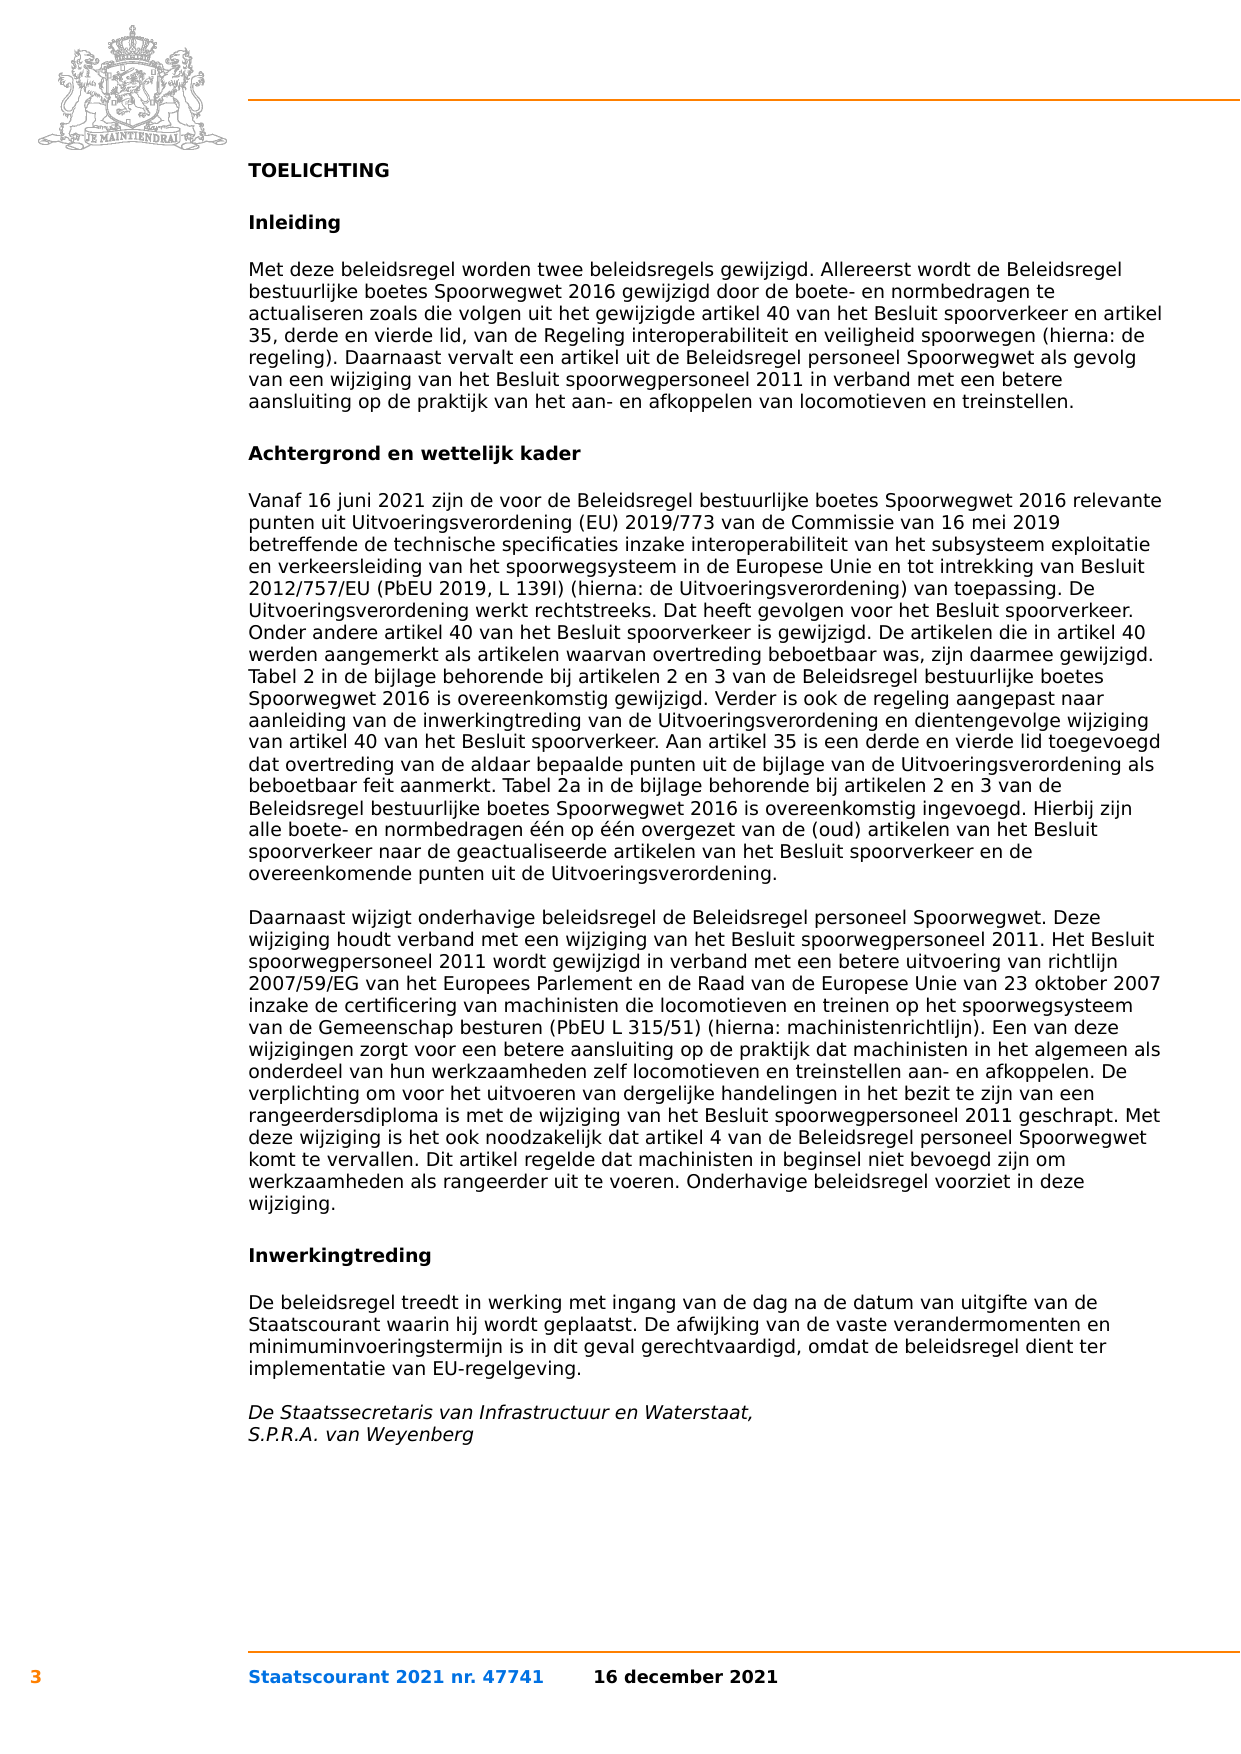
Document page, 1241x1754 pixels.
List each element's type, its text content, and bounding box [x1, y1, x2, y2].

text De Staatssecretaris van Infrastructuur en Waterstaat, S.P.R.A. van Weyenberg [248, 1402, 1163, 1446]
text Vanaf 16 juni 2021 zijn de voor de Beleidsregel bestuurlijke boetes Spoorwegwet 2016 relevante punten uit Uitvoeringsverordening (EU) 2019/773 van de Commissie van 16 mei 2019 betreffende de technische specificaties inzake interoperabiliteit van het subsysteem exploitatie en verkeersleiding van het spoorwegsysteem in de Europese Unie en tot intrekking van Besluit 2012/757/EU (PbEU 2019, L 139I) (hierna: de Uitvoeringsverordening) van toepassing. De Uitvoeringsverordening werkt rechtstreeks. Dat heeft gevolgen voor het Besluit spoorverkeer. Onder andere artikel 40 van het Besluit spoorverkeer is gewijzigd. De artikelen die in artikel 40 werden aangemerkt als artikelen waarvan overtreding beboetbaar was, zijn daarmee gewijzigd. Tabel 2 in de bijlage behorende bij artikelen 2 en 3 van de Beleidsregel bestuurlijke boetes Spoorwegwet 2016 is overeenkomstig gewijzigd. Verder is ook de regeling aangepast naar aanleiding van de inwerkingtreding van de Uitvoeringsverordening en dientengevolge wijziging van artikel 40 van het Besluit spoorverkeer. Aan artikel 35 is een derde en vierde lid toegevoegd dat overtreding van de aldaar bepaalde punten uit de bijlage van de Uitvoeringsverordening als beboetbaar feit aanmerkt. Tabel 2a in de bijlage behorende bij artikelen 2 en 3 van de Beleidsregel bestuurlijke boetes Spoorwegwet 2016 is overeenkomstig ingevoegd. Hierbij zijn alle boete- en normbedragen één op één overgezet van de (oud) artikelen van het Besluit spoorverkeer naar de geactualiseerde artikelen van het Besluit spoorverkeer en de overeenkomende punten uit de Uitvoeringsverordening. [248, 490, 1163, 885]
subtitle Achtergrond en wettelijk kader [248, 443, 1163, 465]
text Daarnaast wijzigt onderhavige beleidsregel de Beleidsregel personeel Spoorwegwet. Deze wijziging houdt verband met een wijziging van het Besluit spoorwegpersoneel 2011. Het Besluit spoorwegpersoneel 2011 wordt gewijzigd in verband met een betere uitvoering van richtlijn 2007/59/EG van het Europees Parlement en de Raad van de Europese Unie van 23 oktober 2007 inzake de certificering van machinisten die locomotieven en treinen op het spoorwegsysteem van de Gemeenschap besturen (PbEU L 315/51) (hierna: machinistenrichtlijn). Een van deze wijzigingen zorgt voor een betere aansluiting op de praktijk dat machinisten in het algemeen als onderdeel van hun werkzaamheden zelf locomotieven en treinstellen aan- en afkoppelen. De verplichting om voor het uitvoeren van dergelijke handelingen in het bezit te zijn van een rangeerdersdiploma is met de wijziging van het Besluit spoorwegpersoneel 2011 geschrapt. Met deze wijziging is het ook noodzakelijk dat artikel 4 van de Beleidsregel personeel Spoorwegwet komt te vervallen. Dit artikel regelde dat machinisten in beginsel niet bevoegd zijn om werkzaamheden als rangeerder uit te voeren. Onderhavige beleidsregel voorziet in deze wijziging. [248, 907, 1163, 1215]
subtitle TOELICHTING [248, 160, 1163, 182]
subtitle Inleiding [248, 212, 1163, 234]
text De beleidsregel treedt in werking met ingang van de dag na de datum van uitgifte van de Staatscourant waarin hij wordt geplaatst. De afwijking van de vaste verandermomenten en minimuminvoeringstermijn is in dit geval gerechtvaardigd, omdat de beleidsregel dient ter implementatie van EU-regelgeving. [248, 1292, 1163, 1380]
text Met deze beleidsregel worden twee beleidsregels gewijzigd. Allereerst wordt de Beleidsregel bestuurlijke boetes Spoorwegwet 2016 gewijzigd door de boete- en normbedragen te actualiseren zoals die volgen uit het gewijzigde artikel 40 van het Besluit spoorverkeer en artikel 35, derde en vierde lid, van de Regeling interoperabiliteit en veiligheid spoorwegen (hierna: de regeling). Daarnaast vervalt een artikel uit de Beleidsregel personeel Spoorwegwet als gevolg van een wijziging van het Besluit spoorwegpersoneel 2011 in verband met een betere aansluiting op de praktijk van het aan- en afkoppelen van locomotieven en treinstellen. [248, 259, 1163, 413]
picture [38, 25, 227, 150]
subtitle Inwerkingtreding [248, 1245, 1163, 1267]
